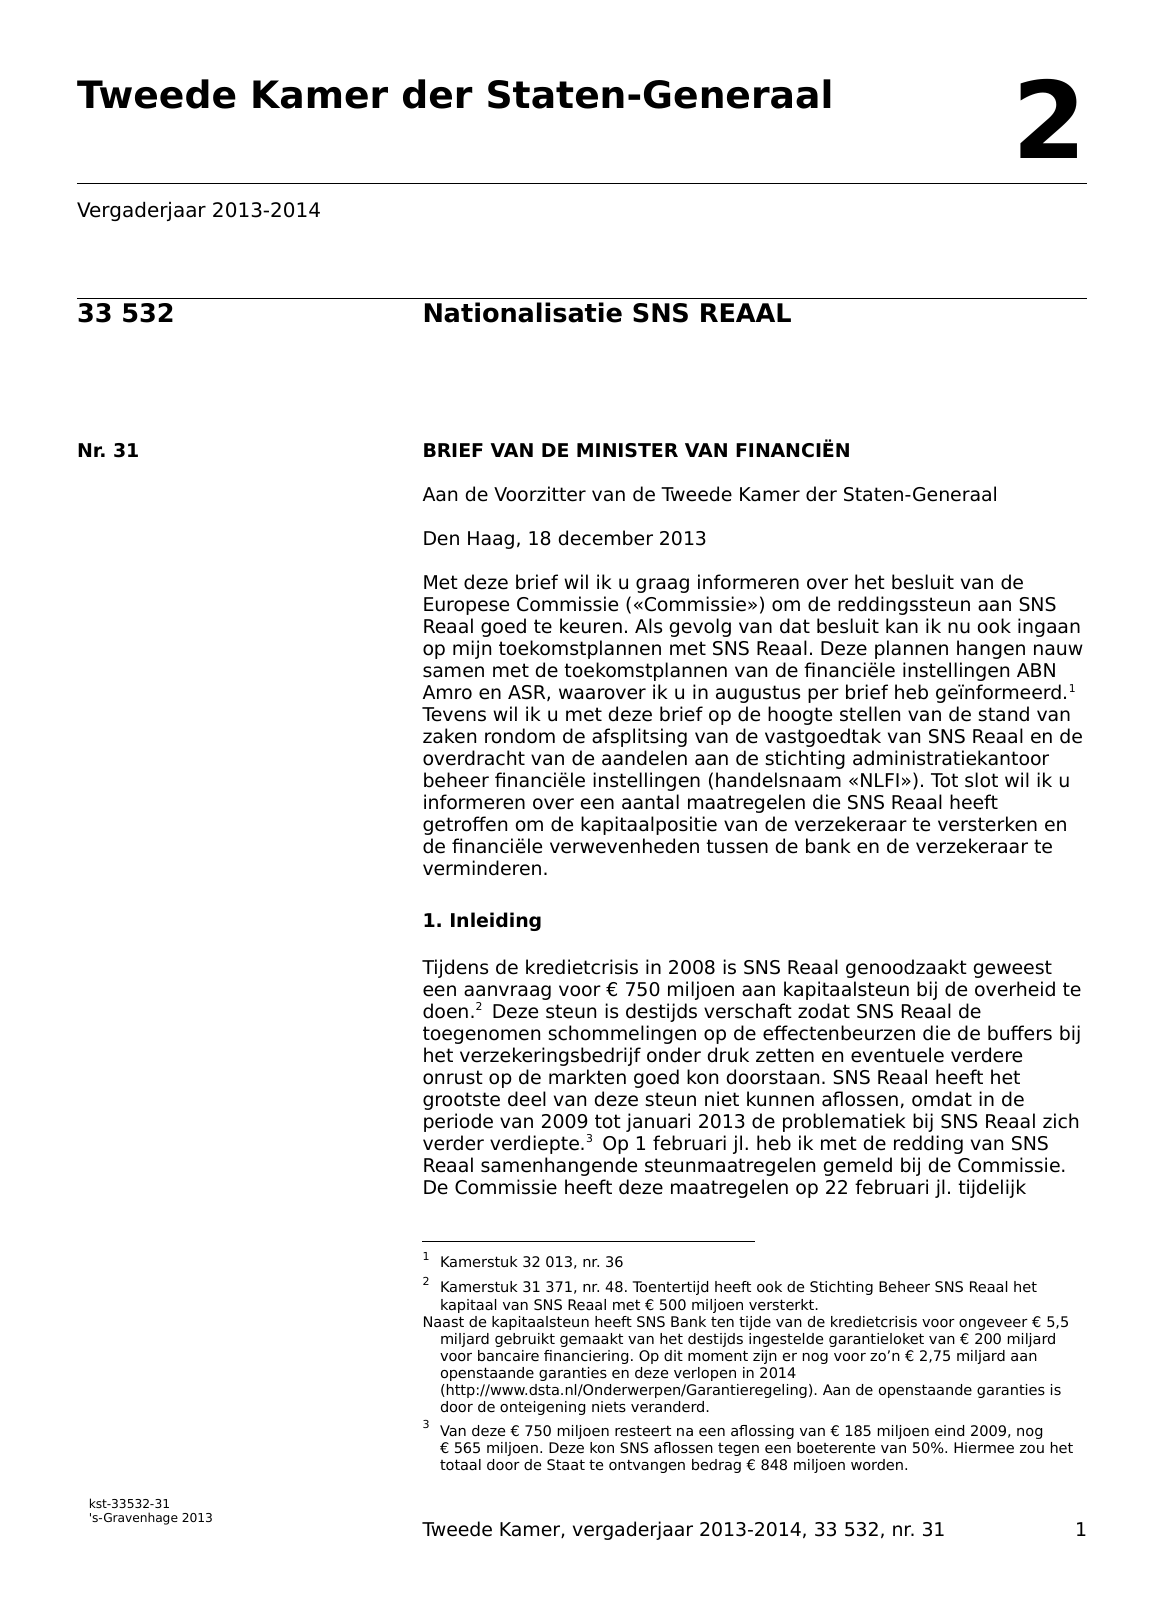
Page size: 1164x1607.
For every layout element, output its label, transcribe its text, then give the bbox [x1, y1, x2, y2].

text Tijdens de kredietcrisis in 2008 is SNS Reaal genoodzaakt geweest een aanvraag voor € 750 miljoen aan kapitaalsteun bij de overheid te doen. Deze steun is destijds verschaft zodat SNS Reaal de toegenomen schommelingen op de effectenbeurzen die de buffers bij het verzekeringsbedrijf onder druk zetten en eventuele verdere onrust op de markten goed kon doorstaan. SNS Reaal heeft het grootste deel van deze steun niet kunnen aflossen, omdat in de periode van 2009 tot januari 2013 de problematiek bij SNS Reaal zich verder verdiepte. Op 1 februari jl. heb ik met de redding van SNS Reaal samenhangende steunmaatregelen gemeld bij de Commissie. De Commissie heeft deze maatregelen op 22 februari jl. tijdelijk [422, 957, 1087, 1199]
subtitle 33 532 Nationalisatie SNS REAAL [77, 299, 1087, 329]
text Met deze brief wil ik u graag informeren over het besluit van de Europese Commissie («Commissie») om de reddingssteun aan SNS Reaal goed te keuren. Als gevolg van dat besluit kan ik nu ook ingaan op mijn toekomstplannen met SNS Reaal. Deze plannen hangen nauw samen met de toekomstplannen van de financiële instellingen ABN Amro en ASR, waarover ik u in augustus per brief heb geïnformeerd. Tevens wil ik u met deze brief op de hoogte stellen van de stand van zaken rondom de afsplitsing van de vastgoedtak van SNS Reaal en de overdracht van de aandelen aan de stichting administratiekantoor beheer financiële instellingen (handelsnaam «NLFI»). Tot slot wil ik u informeren over een aantal maatregelen die SNS Reaal heeft getroffen om de kapitaalpositie van de verzekeraar te versterken en de financiële verwevenheden tussen de bank en de verzekeraar te verminderen. [422, 572, 1087, 880]
subtitle Nr. 31 BRIEF VAN DE MINISTER VAN FINANCIËN [77, 440, 1087, 462]
text Kamerstuk 32 013, nr. 36 [422, 1250, 1087, 1272]
text 's-Gravenhage 2013 [88, 1511, 323, 1525]
table_cell Vergaderjaar 2013-2014 [77, 184, 1087, 298]
text Aan de Voorzitter van de Tweede Kamer der Staten-Generaal [422, 484, 1087, 506]
text kst-33532-31 [88, 1497, 323, 1511]
text Den Haag, 18 december 2013 [422, 528, 1087, 550]
table_header Tweede Kamer der Staten-Generaal [77, 59, 886, 183]
text Van deze € 750 miljoen resteert na een aflossing van € 185 miljoen eind 2009, nog € 565 miljoen. Deze kon SNS aflossen tegen een boeterente van 50%. Hiermee zou het totaal door de Staat te ontvangen bedrag € 848 miljoen worden. [422, 1418, 1087, 1474]
subtitle 1. Inleiding [422, 910, 1087, 932]
table_header 2 [886, 59, 1087, 183]
text Kamerstuk 31 371, nr. 48. Toentertijd heeft ook de Stichting Beheer SNS Reaal het kapitaal van SNS Reaal met € 500 miljoen versterkt. [422, 1275, 1087, 1314]
text Naast de kapitaalsteun heeft SNS Bank ten tijde van de kredietcrisis voor ongeveer € 5,5 miljard gebruikt gemaakt van het destijds ingestelde garantieloket van € 200 miljard voor bancaire financiering. Op dit moment zijn er nog voor zo’n € 2,75 miljard aan openstaande garanties en deze verlopen in 2014 (http://www.dsta.nl/Onderwerpen/Garantieregeling). Aan de openstaande garanties is door de onteigening niets veranderd. [422, 1314, 1087, 1416]
